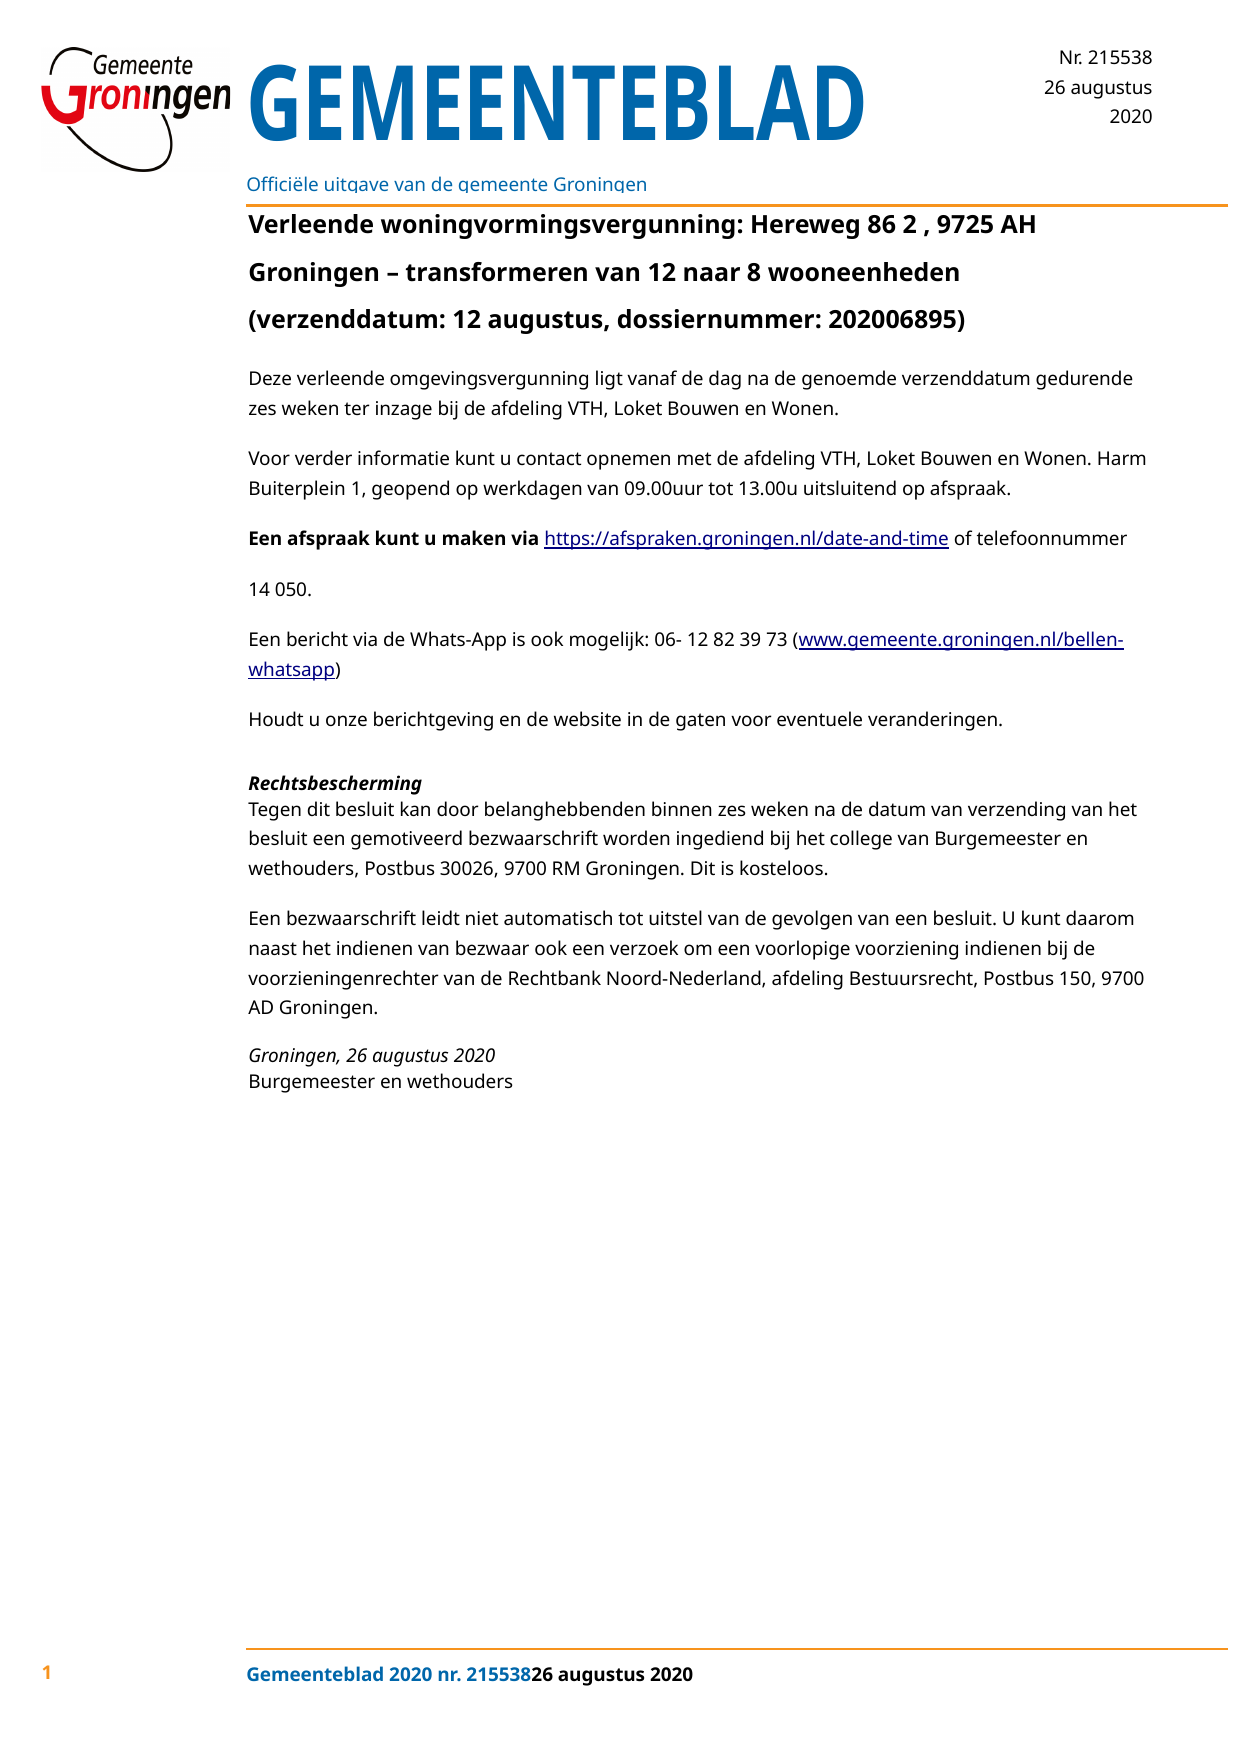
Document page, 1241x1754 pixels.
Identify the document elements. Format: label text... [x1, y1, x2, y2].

text 14 050. [248, 576, 1152, 602]
text Een bezwaarschrift leidt niet automatisch tot uitstel van de gevolgen van een besluit. U kunt daarom naast het indienen van bezwaar ook een verzoek om een voorlopige voorziening indienen bij de voorzieningenrechter van de Rechtbank Noord-Nederland, afdeling Bestuursrecht, Postbus 150, 9700 AD Groningen. [248, 906, 1152, 1020]
text Een bericht via de Whats-App is ook mogelijk: 06- 12 82 39 73 (www.gemeente.groningen.nl/bellen-whatsapp) [248, 626, 1152, 682]
text Een afspraak kunt u maken via https://afspraken.groningen.nl/date-and-time of telefoonnummer [248, 526, 1152, 551]
text Rechtsbescherming [248, 770, 1152, 796]
text Deze verleende omgevingsvergunning ligt vanaf de dag na de genoemde verzenddatum gedurende zes weken ter inzage bij de afdeling VTH, Loket Bouwen en Wonen. [248, 366, 1152, 421]
text Groningen, 26 augustus 2020 [248, 1042, 1152, 1068]
text Burgemeester en wethouders [248, 1068, 1152, 1094]
text Houdt u onze berichtgeving en de website in de gaten voor eventuele veranderingen. [248, 706, 1152, 732]
text Voor verder informatie kunt u contact opnemen met de afdeling VTH, Loket Bouwen en Wonen. Harm Buiterplein 1, geopend op werkdagen van 09.00uur tot 13.00u uitsluitend op afspraak. [248, 446, 1152, 501]
text Tegen dit besluit kan door belanghebbenden binnen zes weken na de datum van verzending van het besluit een gemotiveerd bezwaarschrift worden ingediend bij het college van Burgemeester en wethouders, Postbus 30026, 9700 RM Groningen. Dit is kosteloos. [248, 796, 1152, 881]
picture [41, 47, 231, 172]
text Verleende woningvormingsvergunning: Hereweg 86 2 , 9725 AH Groningen – transformeren van 12 naar 8 wooneenheden (verzenddatum: 12 augustus, dossiernummer: 202006895) [248, 207, 1152, 336]
